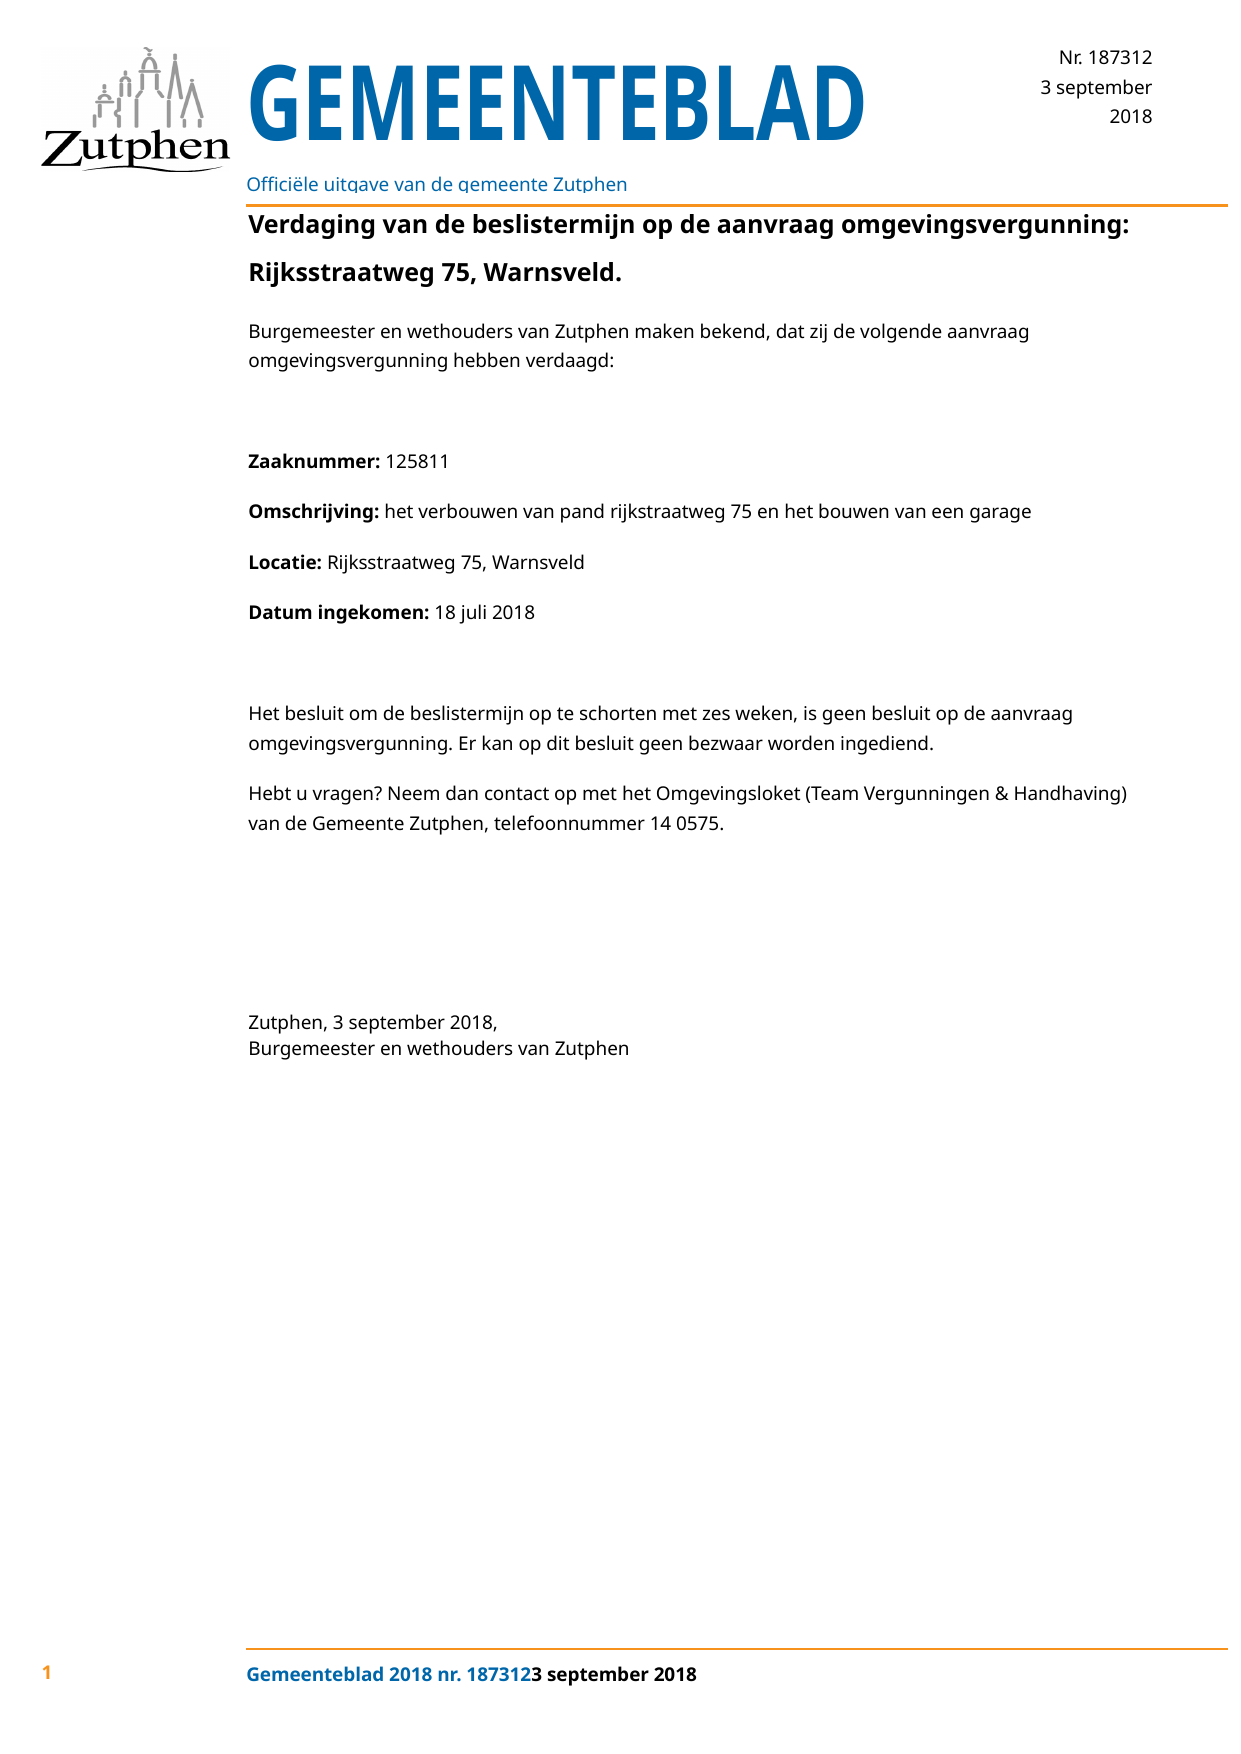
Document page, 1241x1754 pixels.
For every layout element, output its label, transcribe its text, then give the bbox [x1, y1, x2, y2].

text Burgemeester en wethouders van Zutphen maken bekend, dat zij de volgende aanvraag omgevingsvergunning hebben verdaagd: [248, 318, 1152, 373]
text Locatie: Rijksstraatweg 75, Warnsveld [248, 549, 1152, 575]
text Datum ingekomen: 18 juli 2018 [248, 599, 1152, 625]
text Verdaging van de beslistermijn op de aanvraag omgevingsvergunning: Rijksstraatweg 75, Warnsveld. [248, 207, 1152, 288]
text Het besluit om de beslistermijn op te schorten met zes weken, is geen besluit op de aanvraag omgevingsvergunning. Er kan op dit besluit geen bezwaar worden ingediend. [248, 700, 1152, 756]
text Zaaknummer: 125811 [248, 448, 1152, 474]
text Omschrijving: het verbouwen van pand rijkstraatweg 75 en het bouwen van een garage [248, 499, 1152, 524]
text Zutphen, 3 september 2018, [248, 1009, 1152, 1035]
text Burgemeester en wethouders van Zutphen [248, 1035, 1152, 1061]
text Hebt u vragen? Neem dan contact op met het Omgevingsloket (Team Vergunningen & Handhaving) van de Gemeente Zutphen, telefoonnummer 14 0575. [248, 780, 1152, 836]
picture [41, 47, 231, 172]
